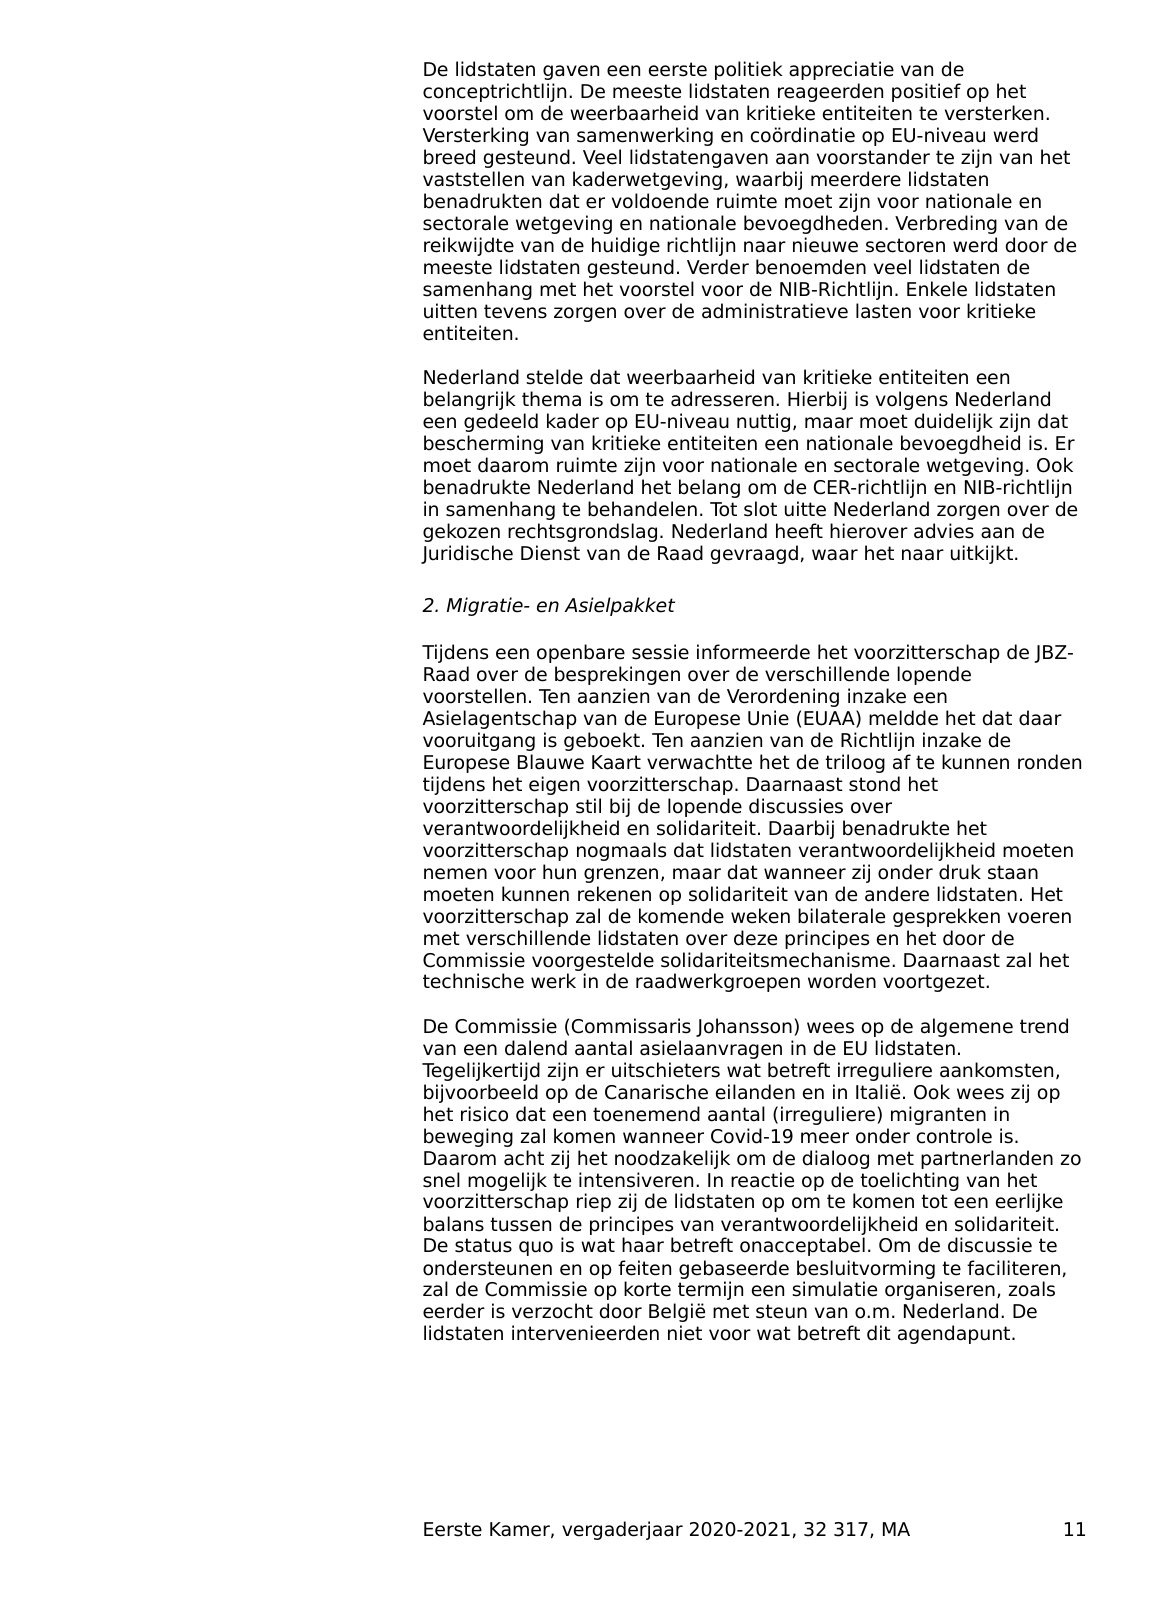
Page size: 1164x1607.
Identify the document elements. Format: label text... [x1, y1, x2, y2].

text Nederland stelde dat weerbaarheid van kritieke entiteiten een belangrijk thema is om te adresseren. Hierbij is volgens Nederland een gedeeld kader op EU-niveau nuttig, maar moet duidelijk zijn dat bescherming van kritieke entiteiten een nationale bevoegdheid is. Er moet daarom ruimte zijn voor nationale en sectorale wetgeving. Ook benadrukte Nederland het belang om de CER-richtlijn en NIB-richtlijn in samenhang te behandelen. Tot slot uitte Nederland zorgen over de gekozen rechtsgrondslag. Nederland heeft hierover advies aan de Juridische Dienst van de Raad gevraagd, waar het naar uitkijkt. [422, 367, 1087, 565]
text Tijdens een openbare sessie informeerde het voorzitterschap de JBZ-Raad over de besprekingen over de verschillende lopende voorstellen. Ten aanzien van de Verordening inzake een Asielagentschap van de Europese Unie (EUAA) meldde het dat daar vooruitgang is geboekt. Ten aanzien van de Richtlijn inzake de Europese Blauwe Kaart verwachtte het de triloog af te kunnen ronden tijdens het eigen voorzitterschap. Daarnaast stond het voorzitterschap stil bij de lopende discussies over verantwoordelijkheid en solidariteit. Daarbij benadrukte het voorzitterschap nogmaals dat lidstaten verantwoordelijkheid moeten nemen voor hun grenzen, maar dat wanneer zij onder druk staan moeten kunnen rekenen op solidariteit van de andere lidstaten. Het voorzitterschap zal de komende weken bilaterale gesprekken voeren met verschillende lidstaten over deze principes en het door de Commissie voorgestelde solidariteitsmechanisme. Daarnaast zal het technische werk in de raadwerkgroepen worden voortgezet. [422, 642, 1087, 993]
text De Commissie (Commissaris Johansson) wees op de algemene trend van een dalend aantal asielaanvragen in de EU lidstaten. Tegelijkertijd zijn er uitschieters wat betreft irreguliere aankomsten, bijvoorbeeld op de Canarische eilanden en in Italië. Ook wees zij op het risico dat een toenemend aantal (irreguliere) migranten in beweging zal komen wanneer Covid-19 meer onder controle is. Daarom acht zij het noodzakelijk om de dialoog met partnerlanden zo snel mogelijk te intensiveren. In reactie op de toelichting van het voorzitterschap riep zij de lidstaten op om te komen tot een eerlijke balans tussen de principes van verantwoordelijkheid en solidariteit. De status quo is wat haar betreft onacceptabel. Om de discussie te ondersteunen en op feiten gebaseerde besluitvorming te faciliteren, zal de Commissie op korte termijn een simulatie organiseren, zoals eerder is verzocht door België met steun van o.m. Nederland. De lidstaten intervenieerden niet voor wat betreft dit agendapunt. [422, 1016, 1087, 1345]
subtitle 2. Migratie- en Asielpakket [422, 595, 1087, 617]
text De lidstaten gaven een eerste politiek appreciatie van de conceptrichtlijn. De meeste lidstaten reageerden positief op het voorstel om de weerbaarheid van kritieke entiteiten te versterken. Versterking van samenwerking en coördinatie op EU-niveau werd breed gesteund. Veel lidstatengaven aan voorstander te zijn van het vaststellen van kaderwetgeving, waarbij meerdere lidstaten benadrukten dat er voldoende ruimte moet zijn voor nationale en sectorale wetgeving en nationale bevoegdheden. Verbreding van de reikwijdte van de huidige richtlijn naar nieuwe sectoren werd door de meeste lidstaten gesteund. Verder benoemden veel lidstaten de samenhang met het voorstel voor de NIB-Richtlijn. Enkele lidstaten uitten tevens zorgen over de administratieve lasten voor kritieke entiteiten. [422, 59, 1087, 345]
